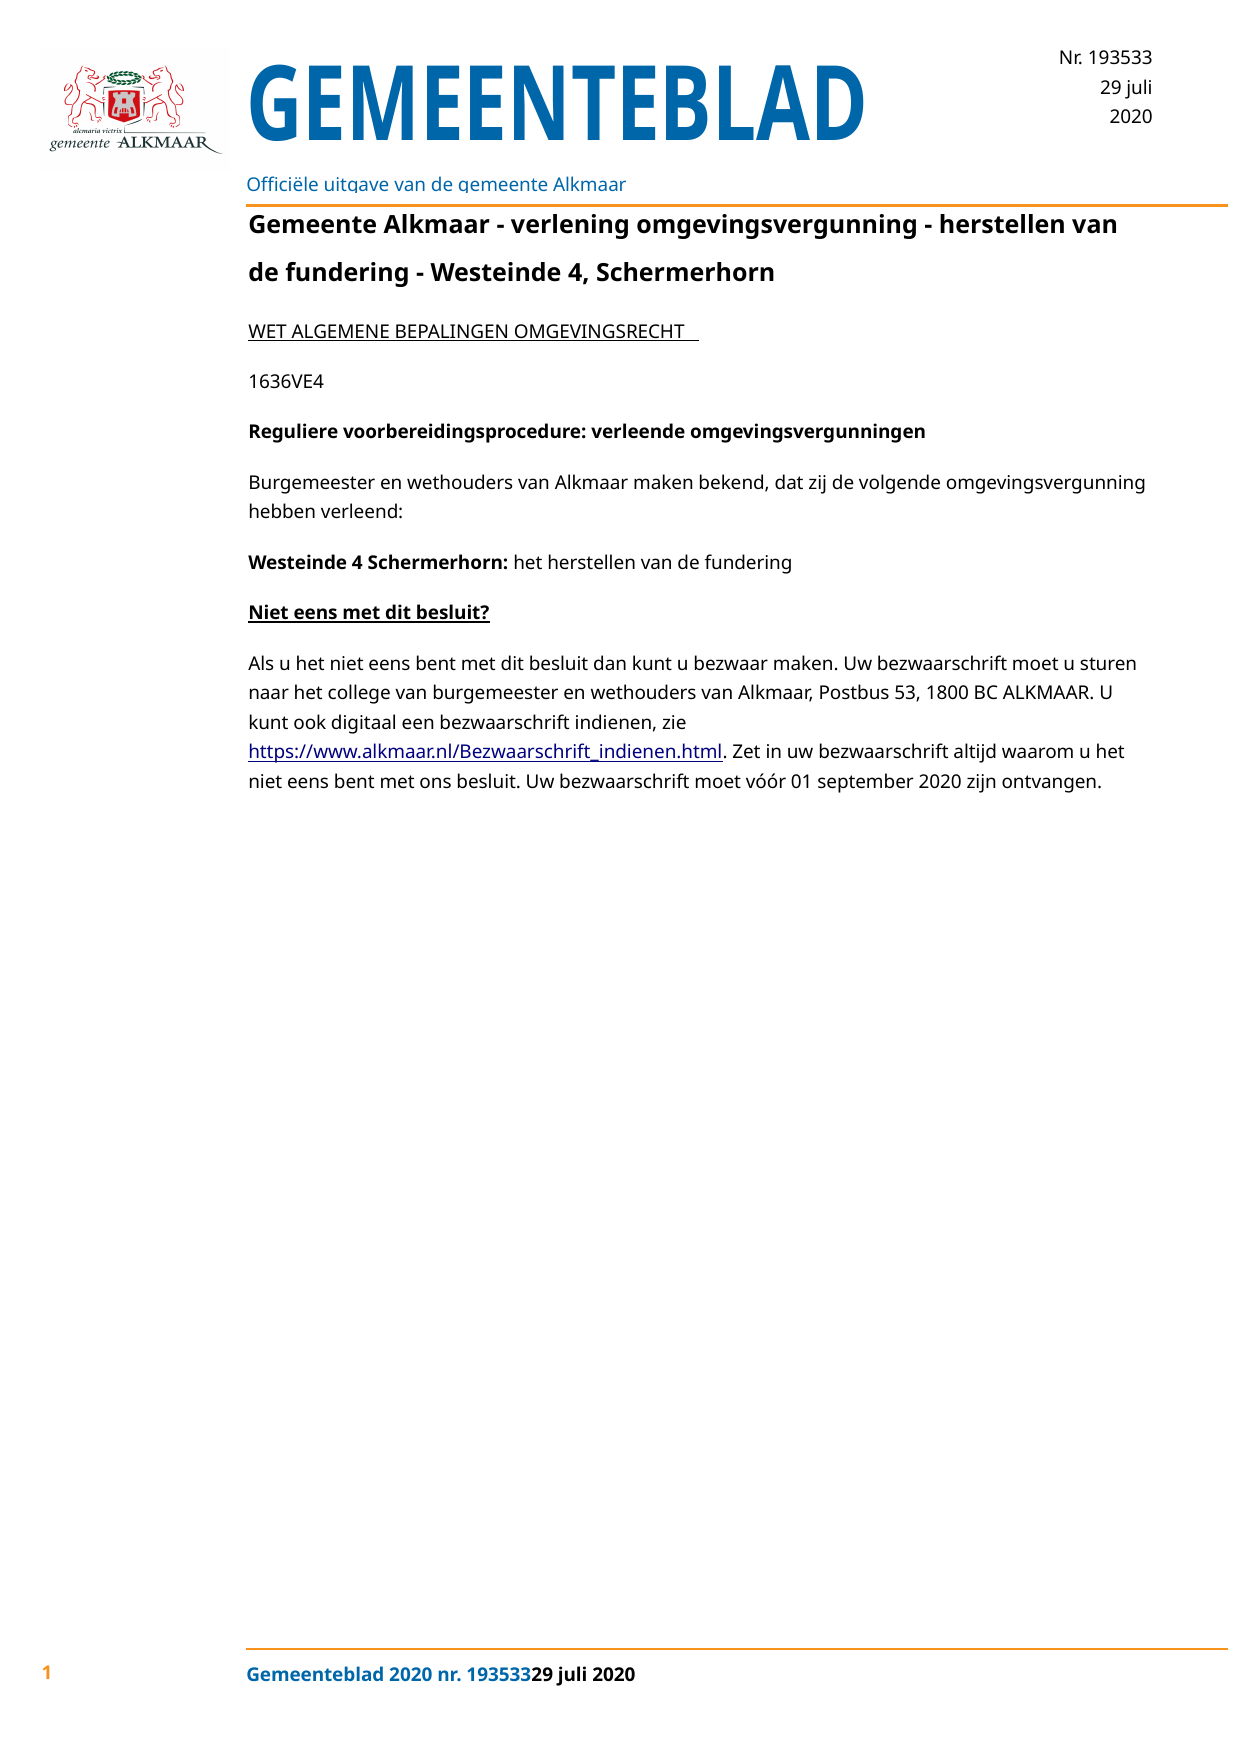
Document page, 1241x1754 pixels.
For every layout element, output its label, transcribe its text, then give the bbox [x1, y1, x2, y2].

picture [41, 47, 231, 172]
text WET ALGEMENE BEPALINGEN OMGEVINGSRECHT [248, 318, 1152, 344]
text Gemeente Alkmaar - verlening omgevingsvergunning - herstellen van de fundering - Westeinde 4, Schermerhorn [248, 207, 1152, 288]
text Reguliere voorbereidingsprocedure: verleende omgevingsvergunningen [248, 419, 1152, 444]
text Niet eens met dit besluit? [248, 599, 1152, 625]
text Burgemeester en wethouders van Alkmaar maken bekend, dat zij de volgende omgevingsvergunning hebben verleend: [248, 469, 1152, 524]
text 1636VE4 [248, 368, 1152, 394]
text Als u het niet eens bent met dit besluit dan kunt u bezwaar maken. Uw bezwaarschrift moet u sturen naar het college van burgemeester en wethouders van Alkmaar, Postbus 53, 1800 BC ALKMAAR. U kunt ook digitaal een bezwaarschrift indienen, zie https://www.alkmaar.nl/Bezwaarschrift_indienen.html. Zet in uw bezwaarschrift altijd waarom u het niet eens bent met ons besluit. Uw bezwaarschrift moet vóór 01 september 2020 zijn ontvangen. [248, 650, 1152, 794]
text Westeinde 4 Schermerhorn: het herstellen van de fundering [248, 549, 1152, 575]
